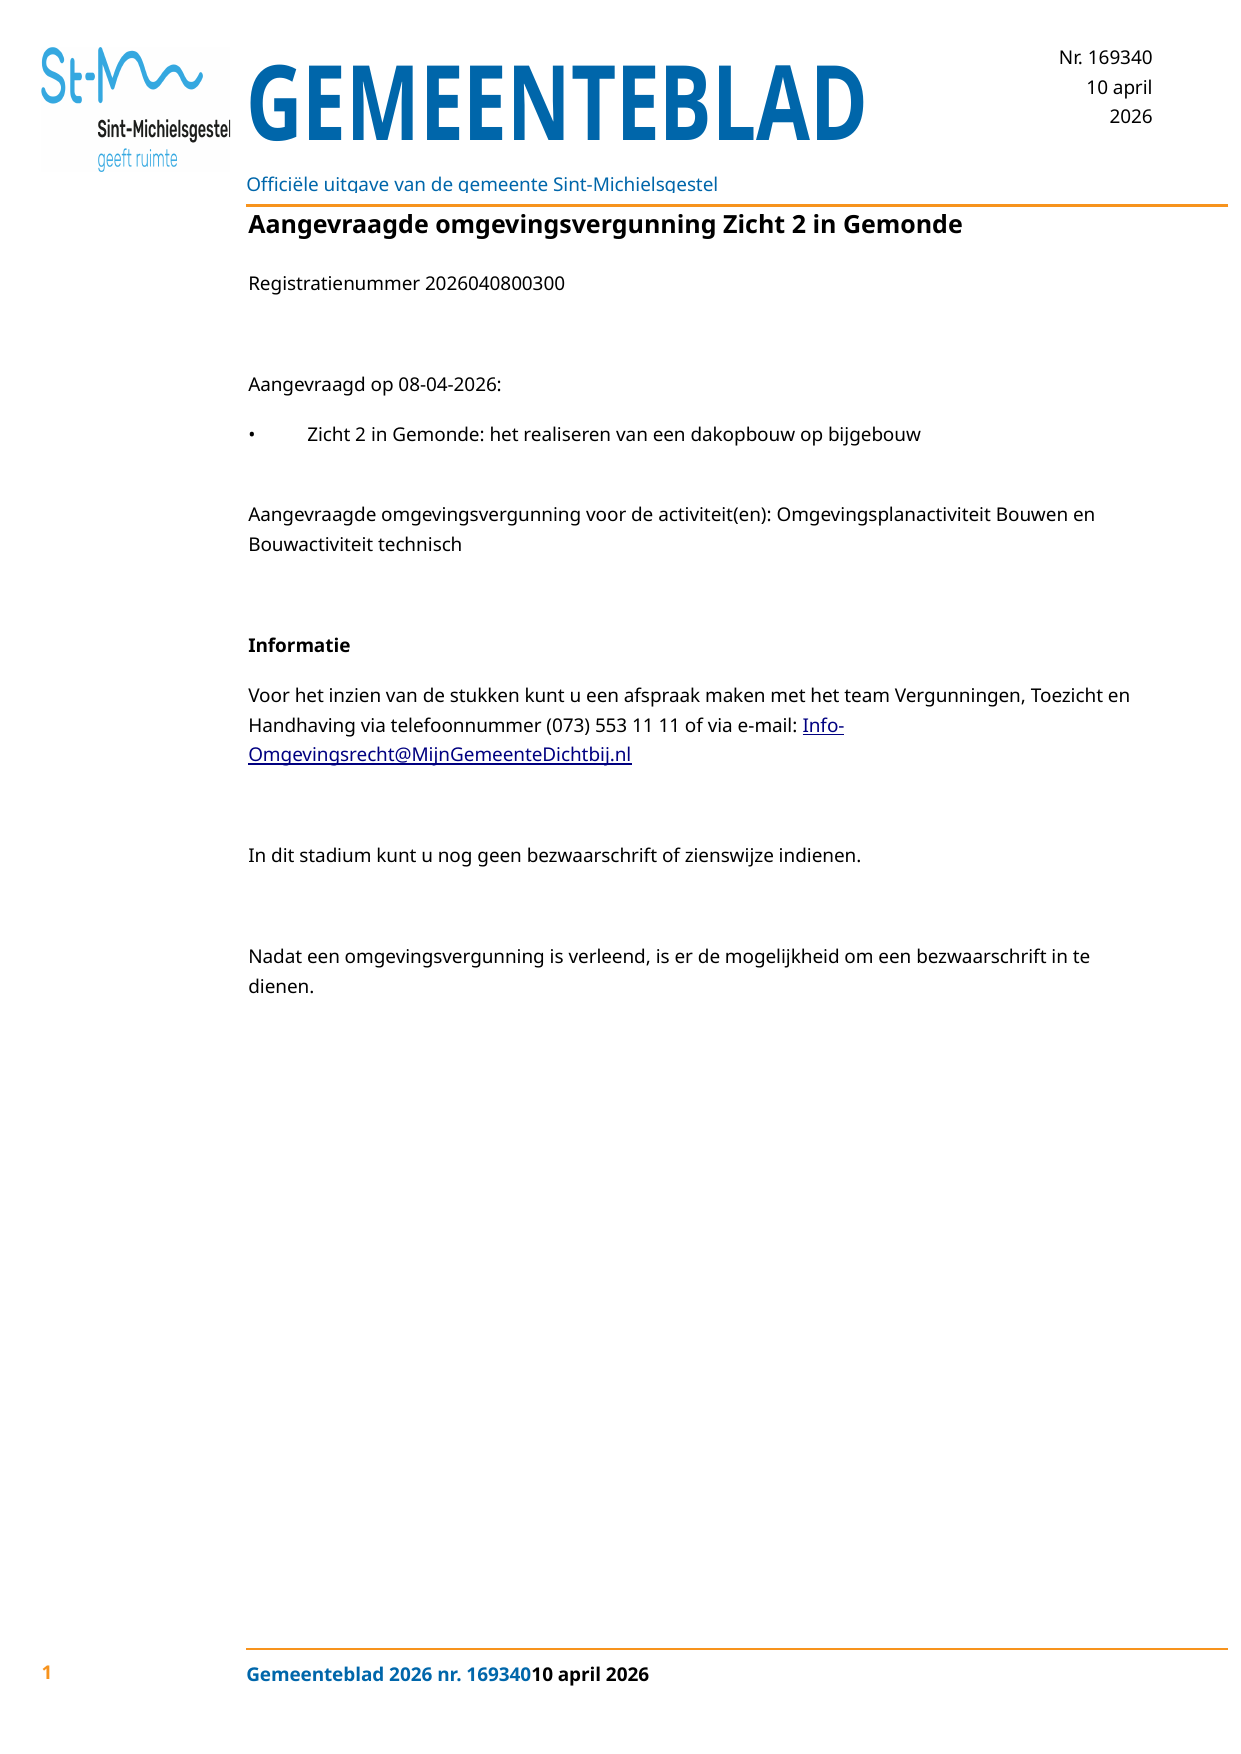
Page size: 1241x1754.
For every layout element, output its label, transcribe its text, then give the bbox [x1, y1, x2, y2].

text Aangevraagd op 08-04-2026: [248, 371, 1152, 397]
text Aangevraagde omgevingsvergunning voor de activiteit(en): Omgevingsplanactiviteit Bouwen en Bouwactiviteit technisch [248, 502, 1152, 557]
text Registratienummer 2026040800300 [248, 270, 1152, 296]
list Zicht 2 in Gemonde: het realiseren van een dakopbouw op bijgebouw [248, 422, 1152, 447]
picture [41, 47, 231, 172]
text In dit stadium kunt u nog geen bezwaarschrift of zienswijze indienen. [248, 842, 1152, 868]
text Voor het inzien van de stukken kunt u een afspraak maken met het team Vergunningen, Toezicht en Handhaving via telefoonnummer (073) 553 11 11 of via e-mail: Info-Omgevingsrecht@MijnGemeenteDichtbij.nl [248, 682, 1152, 767]
text Informatie [248, 632, 1152, 658]
text Aangevraagde omgevingsvergunning Zicht 2 in Gemonde [248, 207, 1152, 241]
text Nadat een omgevingsvergunning is verleend, is er de mogelijkheid om een bezwaarschrift in te dienen. [248, 943, 1152, 998]
